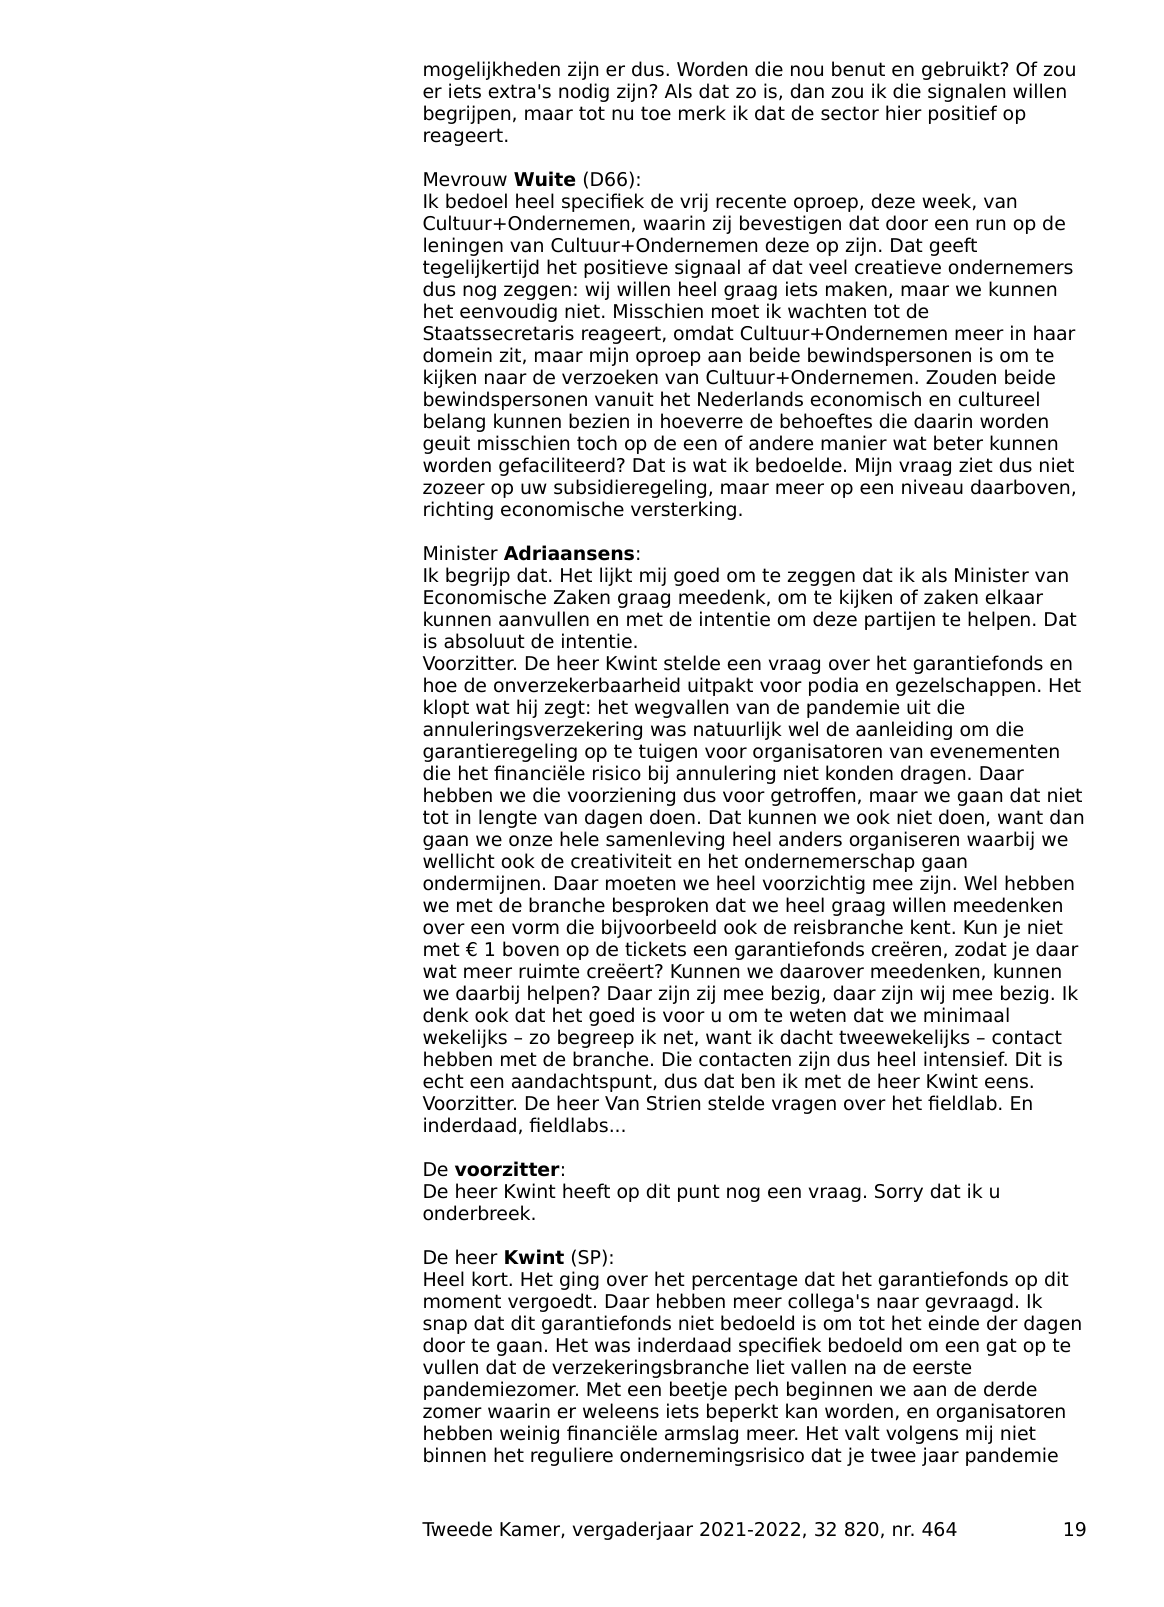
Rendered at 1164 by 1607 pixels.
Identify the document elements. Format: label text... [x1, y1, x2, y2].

text Voorzitter. De heer Kwint stelde een vraag over het garantiefonds en hoe de onverzekerbaarheid uitpakt voor podia en gezelschappen. Het klopt wat hij zegt: het wegvallen van de pandemie uit die annuleringsverzekering was natuurlijk wel de aanleiding om die garantieregeling op te tuigen voor organisatoren van evenementen die het financiële risico bij annulering niet konden dragen. Daar hebben we die voorziening dus voor getroffen, maar we gaan dat niet tot in lengte van dagen doen. Dat kunnen we ook niet doen, want dan gaan we onze hele samenleving heel anders organiseren waarbij we wellicht ook de creativiteit en het ondernemerschap gaan ondermijnen. Daar moeten we heel voorzichtig mee zijn. Wel hebben we met de branche besproken dat we heel graag willen meedenken over een vorm die bijvoorbeeld ook de reisbranche kent. Kun je niet met € 1 boven op de tickets een garantiefonds creëren, zodat je daar wat meer ruimte creëert? Kunnen we daarover meedenken, kunnen we daarbij helpen? Daar zijn zij mee bezig, daar zijn wij mee bezig. Ik denk ook dat het goed is voor u om te weten dat we minimaal wekelijks – zo begreep ik net, want ik dacht tweewekelijks – contact hebben met de branche. Die contacten zijn dus heel intensief. Dit is echt een aandachtspunt, dus dat ben ik met de heer Kwint eens. [422, 653, 1087, 1092]
text De heer Kwint heeft op dit punt nog een vraag. Sorry dat ik u onderbreek. [422, 1181, 1087, 1224]
text Minister Adriaansens: [422, 543, 1087, 565]
text Heel kort. Het ging over het percentage dat het garantiefonds op dit moment vergoedt. Daar hebben meer collega's naar gevraagd. Ik snap dat dit garantiefonds niet bedoeld is om tot het einde der dagen door te gaan. Het was inderdaad specifiek bedoeld om een gat op te vullen dat de verzekeringsbranche liet vallen na de eerste pandemiezomer. Met een beetje pech beginnen we aan de derde zomer waarin er weleens iets beperkt kan worden, en organisatoren hebben weinig financiële armslag meer. Het valt volgens mij niet binnen het reguliere ondernemingsrisico dat je twee jaar pandemie [422, 1269, 1087, 1467]
text mogelijkheden zijn er dus. Worden die nou benut en gebruikt? Of zou er iets extra's nodig zijn? Als dat zo is, dan zou ik die signalen willen begrijpen, maar tot nu toe merk ik dat de sector hier positief op reageert. [422, 59, 1087, 147]
text De voorzitter: [422, 1159, 1087, 1181]
text De heer Kwint (SP): [422, 1247, 1087, 1269]
text Ik bedoel heel specifiek de vrij recente oproep, deze week, van Cultuur+Ondernemen, waarin zij bevestigen dat door een run op de leningen van Cultuur+Ondernemen deze op zijn. Dat geeft tegelijkertijd het positieve signaal af dat veel creatieve ondernemers dus nog zeggen: wij willen heel graag iets maken, maar we kunnen het eenvoudig niet. Misschien moet ik wachten tot de Staatssecretaris reageert, omdat Cultuur+Ondernemen meer in haar domein zit, maar mijn oproep aan beide bewindspersonen is om te kijken naar de verzoeken van Cultuur+Ondernemen. Zouden beide bewindspersonen vanuit het Nederlands economisch en cultureel belang kunnen bezien in hoeverre de behoeftes die daarin worden geuit misschien toch op de een of andere manier wat beter kunnen worden gefaciliteerd? Dat is wat ik bedoelde. Mijn vraag ziet dus niet zozeer op uw subsidieregeling, maar meer op een niveau daarboven, richting economische versterking. [422, 191, 1087, 521]
text Voorzitter. De heer Van Strien stelde vragen over het fieldlab. En inderdaad, fieldlabs... [422, 1092, 1087, 1136]
text Ik begrijp dat. Het lijkt mij goed om te zeggen dat ik als Minister van Economische Zaken graag meedenk, om te kijken of zaken elkaar kunnen aanvullen en met de intentie om deze partijen te helpen. Dat is absoluut de intentie. [422, 565, 1087, 653]
text Mevrouw Wuite (D66): [422, 169, 1087, 191]
